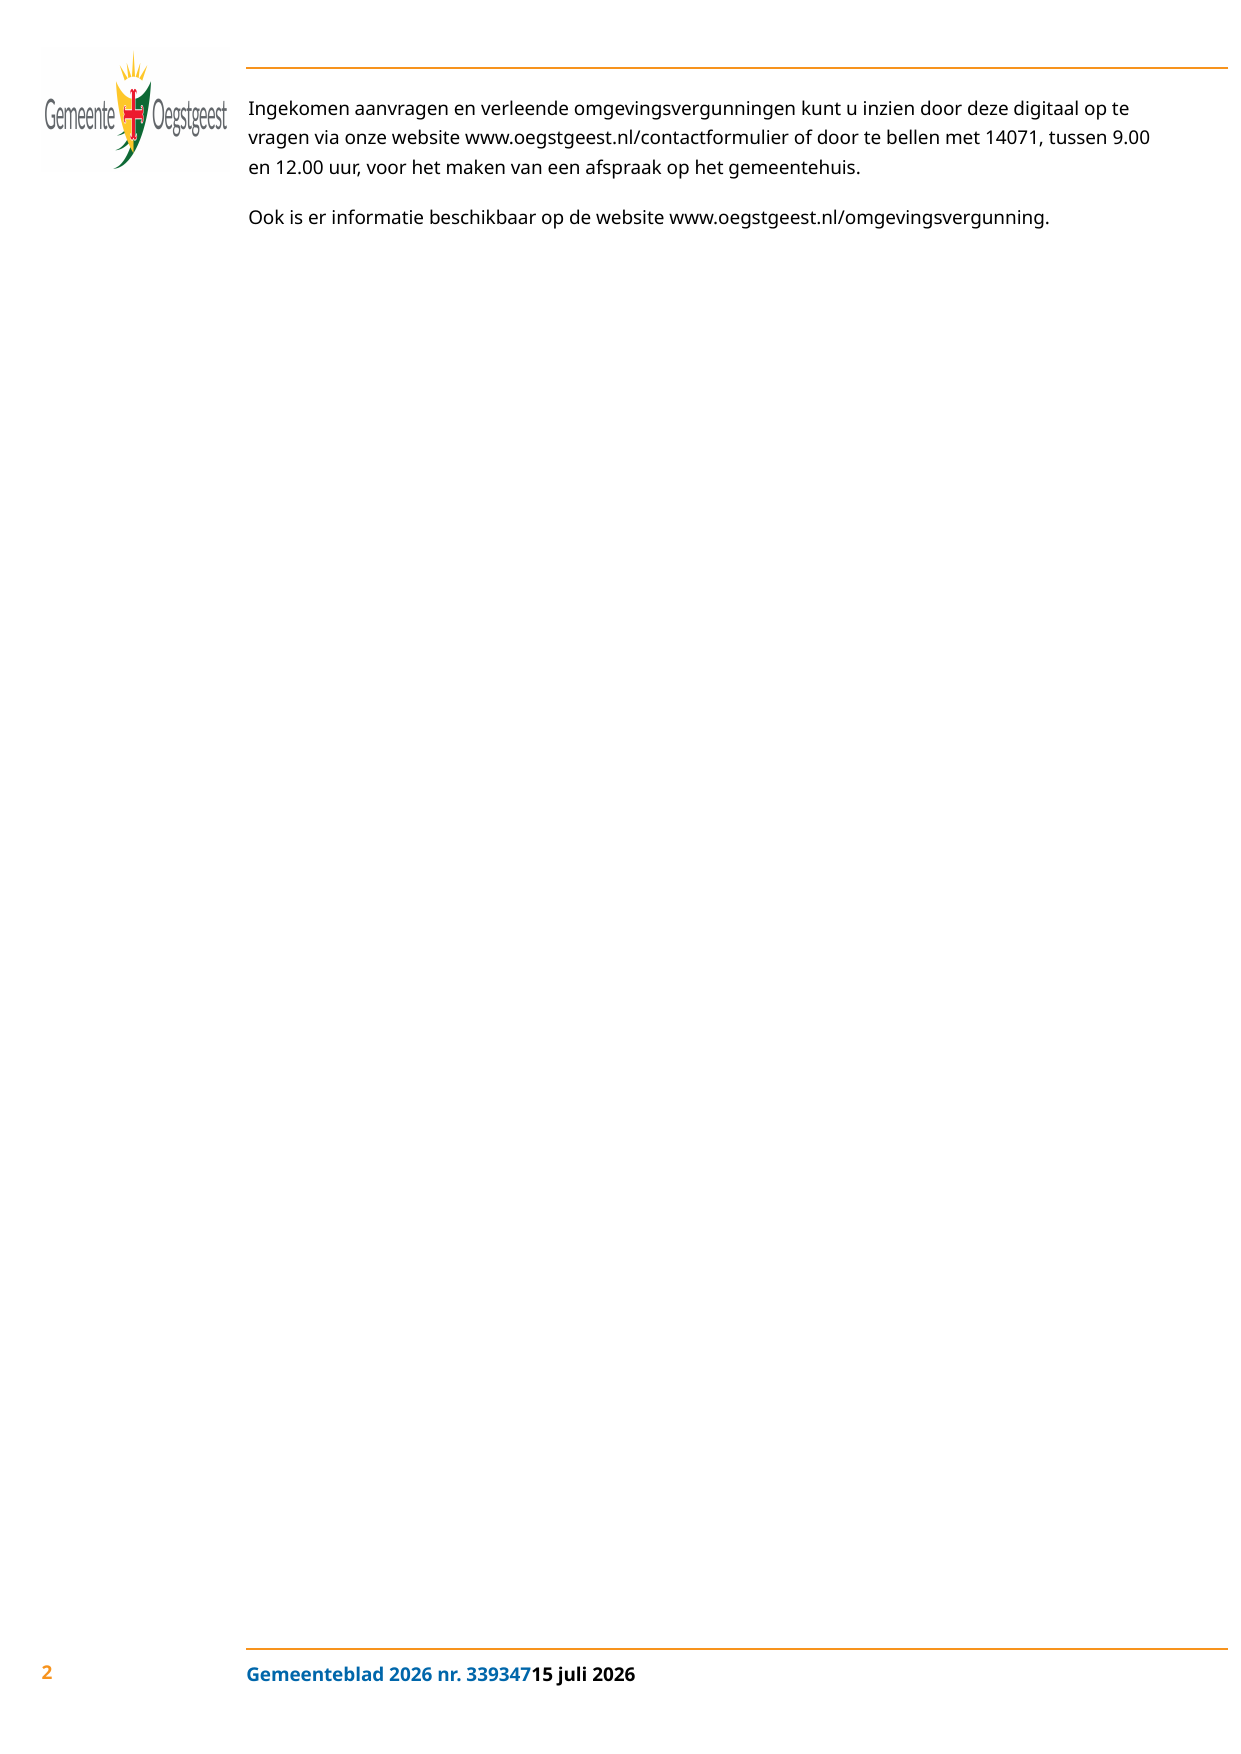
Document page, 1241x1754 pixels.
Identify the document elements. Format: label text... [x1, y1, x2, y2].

picture [41, 47, 231, 172]
text Ingekomen aanvragen en verleende omgevingsvergunningen kunt u inzien door deze digitaal op te vragen via onze website www.oegstgeest.nl/contactformulier of door te bellen met 14071, tussen 9.00 en 12.00 uur, voor het maken van een afspraak op het gemeentehuis. [248, 95, 1152, 180]
text Ook is er informatie beschikbaar op de website www.oegstgeest.nl/omgevingsvergunning. [248, 204, 1152, 230]
